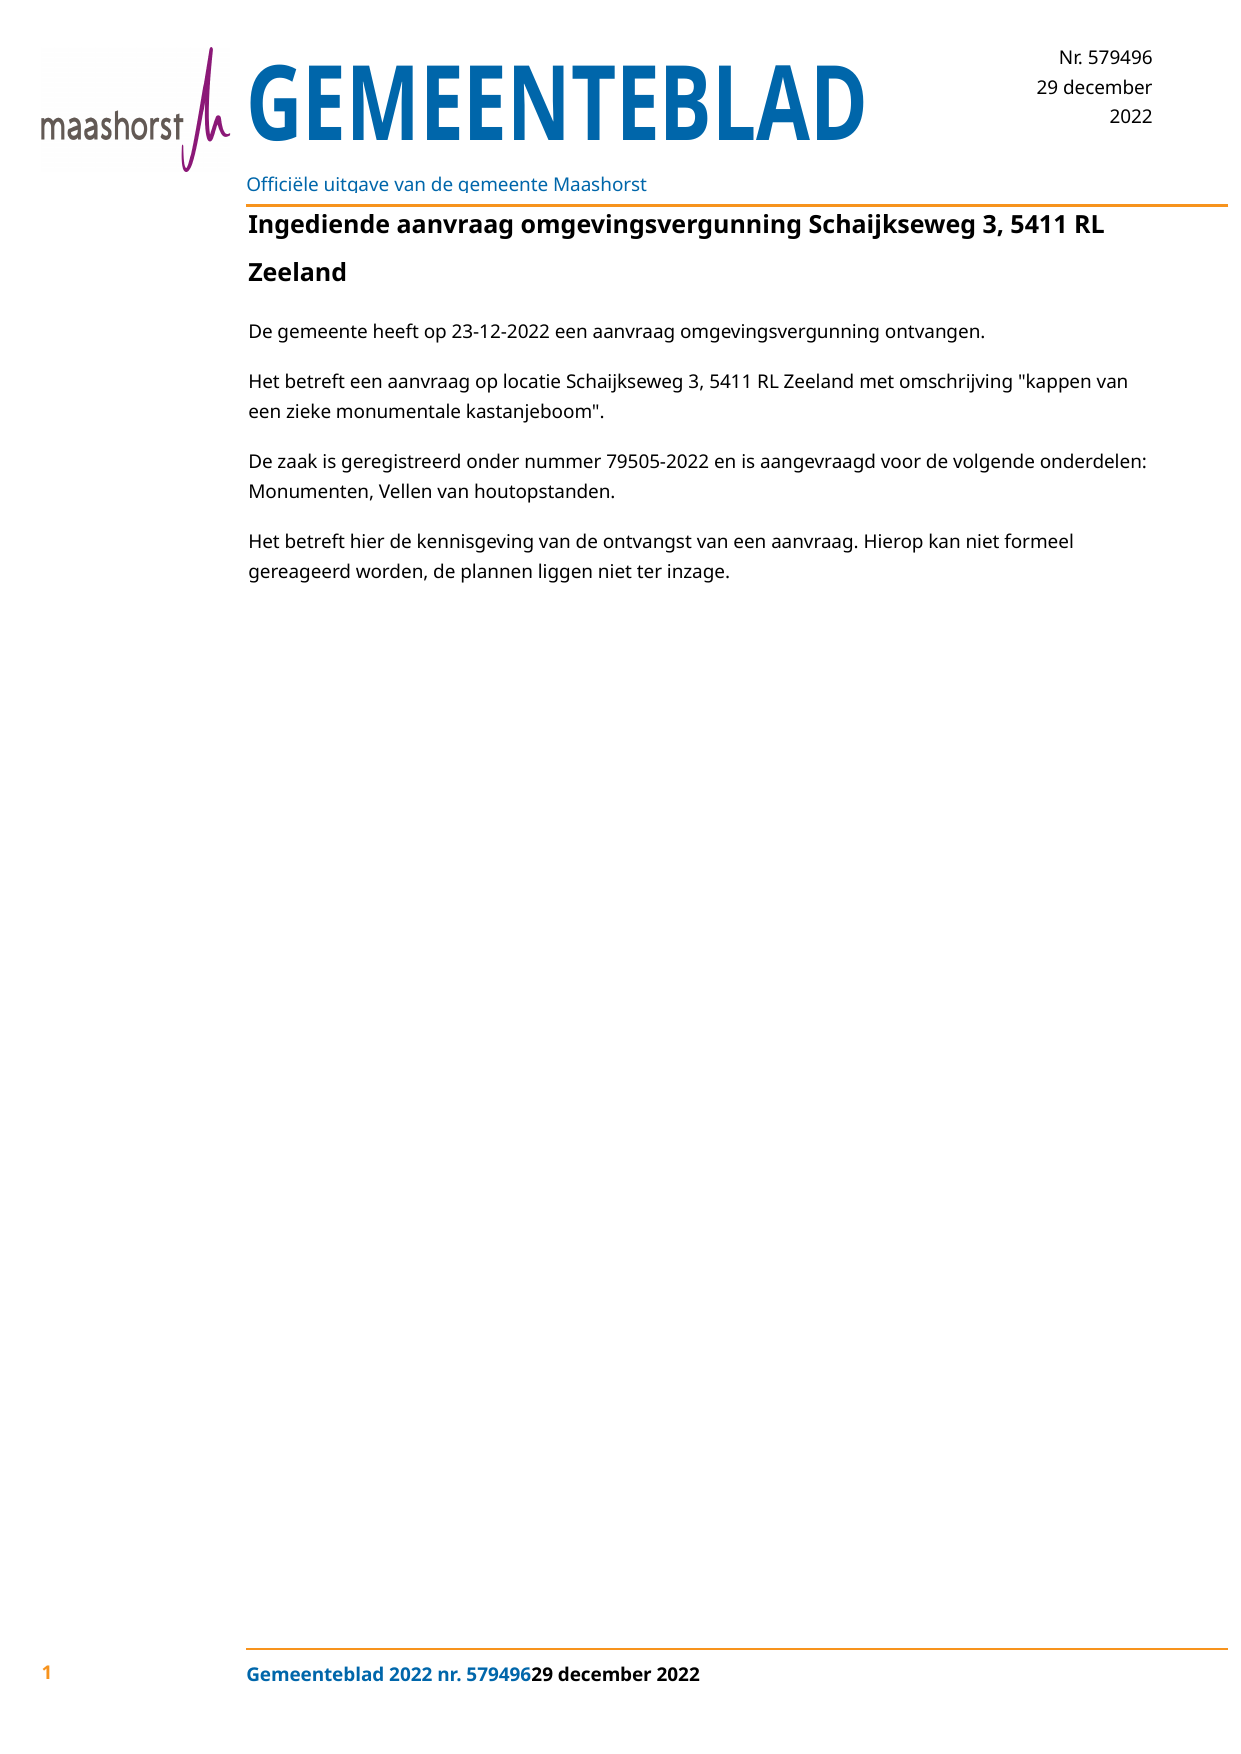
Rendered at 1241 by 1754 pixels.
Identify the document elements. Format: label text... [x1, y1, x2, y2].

text Ingediende aanvraag omgevingsvergunning Schaijkseweg 3, 5411 RL Zeeland [248, 207, 1152, 288]
text De gemeente heeft op 23-12-2022 een aanvraag omgevingsvergunning ontvangen. [248, 318, 1152, 344]
text De zaak is geregistreerd onder nummer 79505-2022 en is aangevraagd voor de volgende onderdelen: Monumenten, Vellen van houtopstanden. [248, 448, 1152, 504]
picture [41, 47, 231, 172]
text Het betreft een aanvraag op locatie Schaijkseweg 3, 5411 RL Zeeland met omschrijving "kappen van een zieke monumentale kastanjeboom". [248, 368, 1152, 424]
text Het betreft hier de kennisgeving van de ontvangst van een aanvraag. Hierop kan niet formeel gereageerd worden, de plannen liggen niet ter inzage. [248, 528, 1152, 584]
